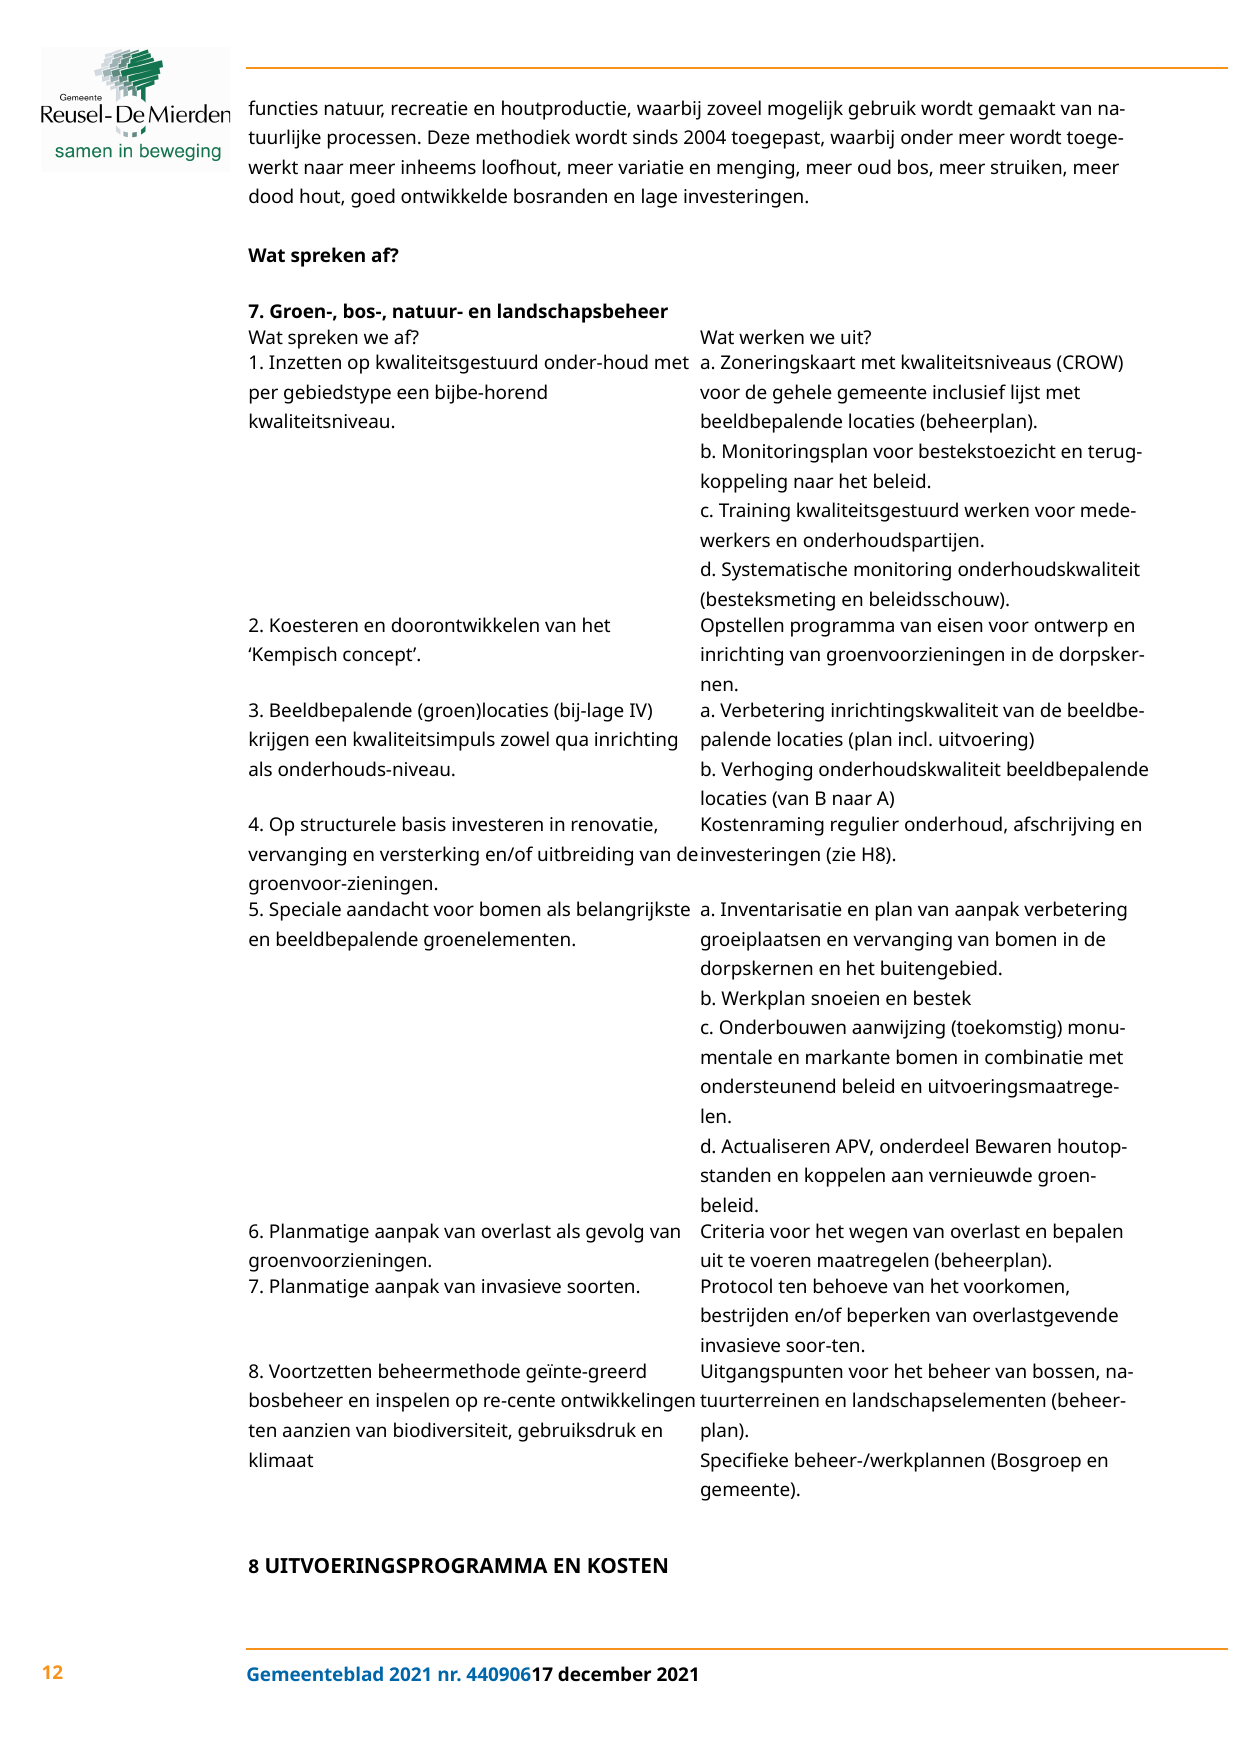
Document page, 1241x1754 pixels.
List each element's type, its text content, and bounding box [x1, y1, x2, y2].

table_cell a. Inventarisatie en plan van aanpak verbetering groeiplaatsen en vervanging van bomen in de dorpskernen en het buitengebied. b. Werkplan snoeien en bestek c. Onderbouwen aanwijzing (toekomstig) monu-mentale en markante bomen in combinatie met ondersteunend beleid en uitvoeringsmaatrege-len. d. Actualiseren APV, onderdeel Bewaren houtop-standen en koppelen aan vernieuwde groen-beleid. [700, 896, 1152, 1218]
picture [41, 47, 231, 172]
table_cell Opstellen programma van eisen voor ontwerp en inrichting van groenvoorzieningen in de dorpsker-nen. [700, 612, 1152, 697]
table_cell 4. Op structurele basis investeren in renovatie, vervanging en versterking en/of uitbreiding van de groenvoor-zieningen. [248, 811, 700, 896]
table_cell Protocol ten behoeve van het voorkomen, bestrijden en/of beperken van overlastgevende invasieve soor-ten. [700, 1273, 1152, 1358]
text functies natuur, recreatie en houtproductie, waarbij zoveel mogelijk gebruik wordt gemaakt van na-tuurlijke processen. Deze methodiek wordt sinds 2004 toegepast, waarbij onder meer wordt toege-werkt naar meer inheems loofhout, meer variatie en menging, meer oud bos, meer struiken, meer dood hout, goed ontwikkelde bosranden en lage investeringen. [248, 95, 1152, 209]
table_cell 1. Inzetten op kwaliteitsgestuurd onder-houd met per gebiedstype een bijbe-horend kwaliteitsniveau. [248, 350, 700, 612]
table_cell Wat spreken we af? [248, 324, 700, 349]
table_cell 5. Speciale aandacht voor bomen als belangrijkste en beeldbepalende groenelementen. [248, 896, 700, 1218]
table_header 7. Groen-, bos-, natuur- en landschapsbeheer [248, 298, 1152, 324]
table_cell 3. Beeldbepalende (groen)locaties (bij-lage IV) krijgen een kwaliteitsimpuls zowel qua inrichting als onderhouds-niveau. [248, 697, 700, 811]
table_cell Uitgangspunten voor het beheer van bossen, na-tuurterreinen en landschapselementen (beheer-plan). Specifieke beheer-/werkplannen (Bosgroep en gemeente). [700, 1358, 1152, 1502]
table_cell 7. Planmatige aanpak van invasieve soorten. [248, 1273, 700, 1358]
table_cell Kostenraming regulier onderhoud, afschrijving en investeringen (zie H8). [700, 811, 1152, 896]
table_cell a. Verbetering inrichtingskwaliteit van de beeldbe-palende locaties (plan incl. uitvoering) b. Verhoging onderhoudskwaliteit beeldbepalende locaties (van B naar A) [700, 697, 1152, 811]
table_cell 2. Koesteren en doorontwikkelen van het ‘Kempisch concept’. [248, 612, 700, 697]
text 8 UITVOERINGSPROGRAMMA EN KOSTEN [248, 1551, 1152, 1579]
text Wat spreken af? [248, 243, 1152, 268]
table_cell 6. Planmatige aanpak van overlast als gevolg van groenvoorzieningen. [248, 1218, 700, 1273]
table_cell a. Zoneringskaart met kwaliteitsniveaus (CROW) voor de gehele gemeente inclusief lijst met beeldbepalende locaties (beheerplan). b. Monitoringsplan voor bestekstoezicht en terug-koppeling naar het beleid. c. Training kwaliteitsgestuurd werken voor mede-werkers en onderhoudspartijen. d. Systematische monitoring onderhoudskwaliteit (besteksmeting en beleidsschouw). [700, 350, 1152, 612]
table_cell Wat werken we uit? [700, 324, 1152, 349]
table_cell 8. Voortzetten beheermethode geïnte-greerd bosbeheer en inspelen op re-cente ontwikkelingen ten aanzien van biodiversiteit, gebruiksdruk en klimaat [248, 1358, 700, 1502]
table_cell Criteria voor het wegen van overlast en bepalen uit te voeren maatregelen (beheerplan). [700, 1218, 1152, 1273]
